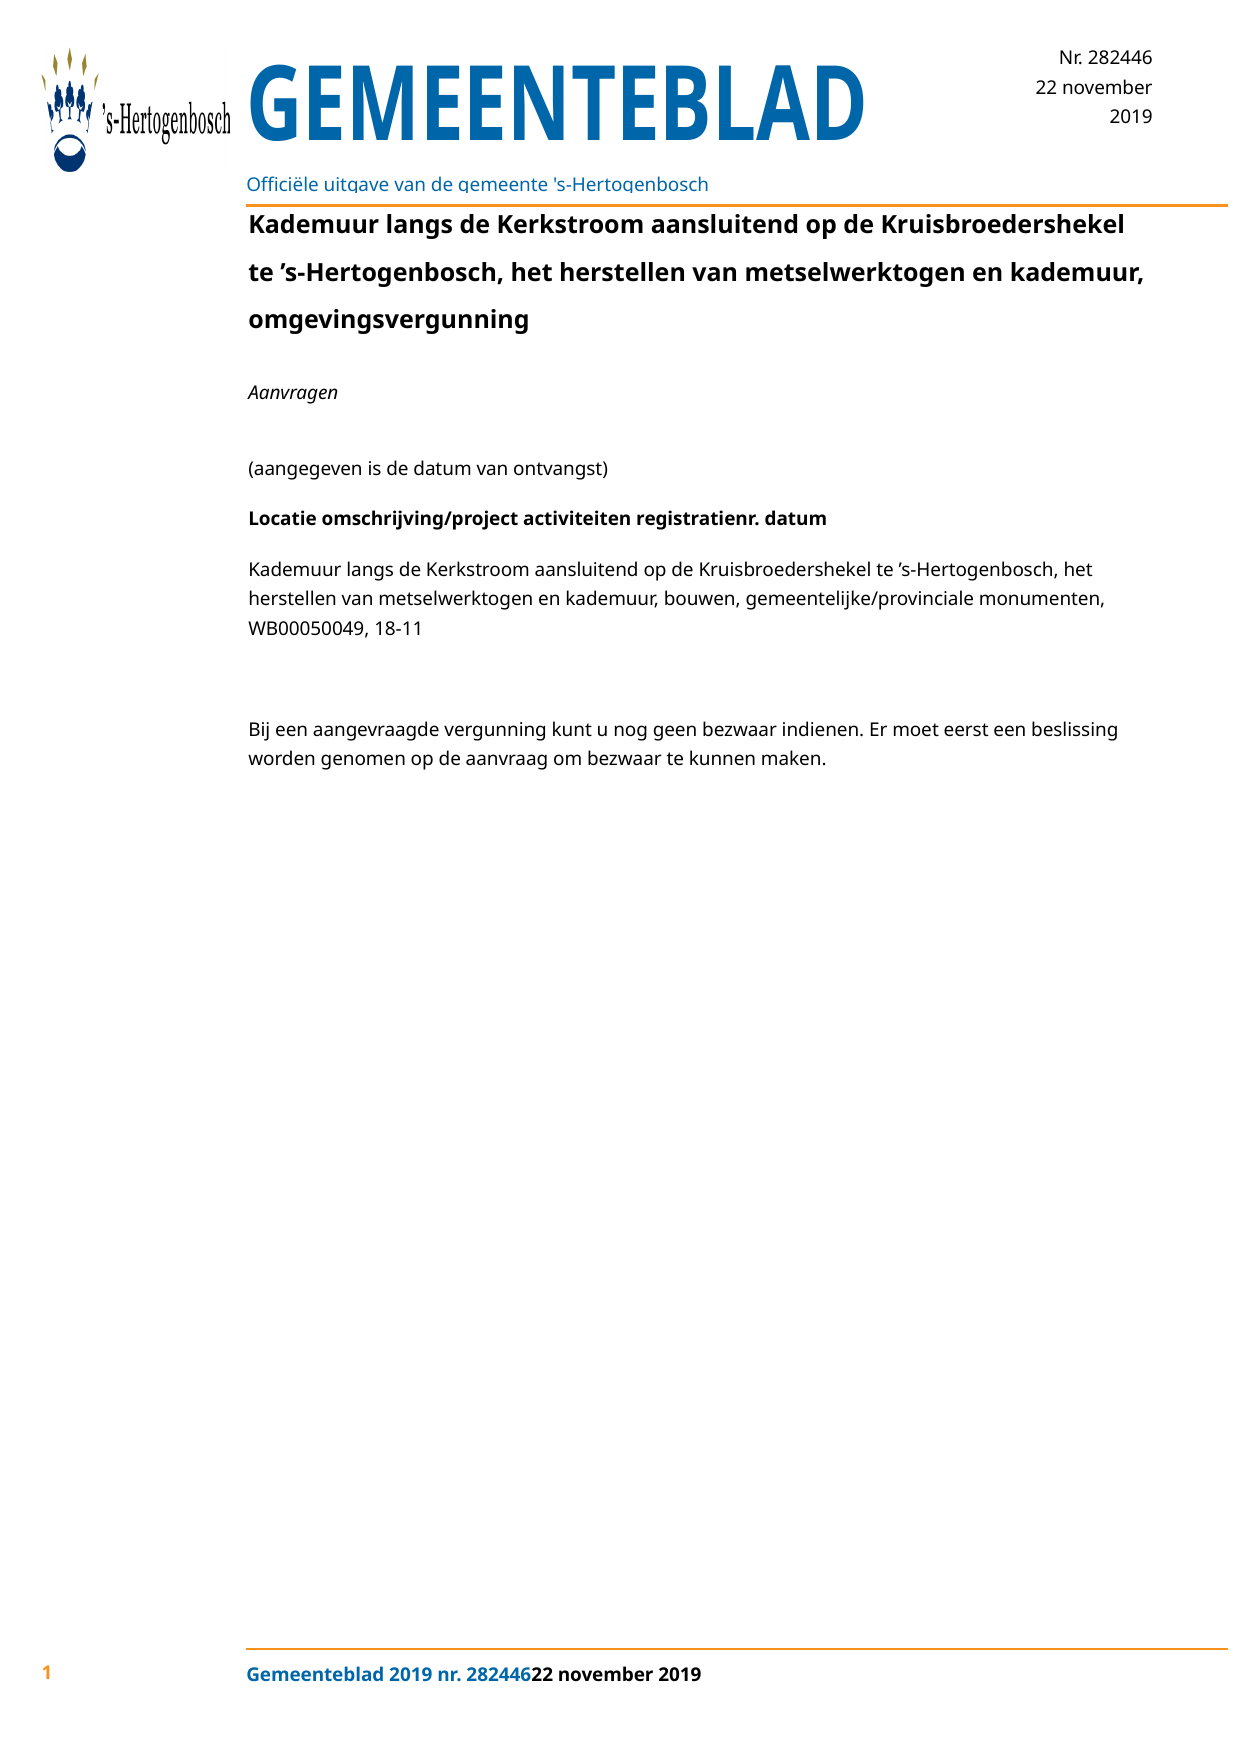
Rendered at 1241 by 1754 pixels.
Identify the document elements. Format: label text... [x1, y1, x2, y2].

text (aangegeven is de datum van ontvangst) [248, 455, 1152, 481]
text Aanvragen [248, 379, 1152, 405]
text Bij een aangevraagde vergunning kunt u nog geen bezwaar indienen. Er moet eerst een beslissing worden genomen op de aanvraag om bezwaar te kunnen maken. [248, 716, 1152, 771]
text Kademuur langs de Kerkstroom aansluitend op de Kruisbroedershekel te ’s-Hertogenbosch, het herstellen van metselwerktogen en kademuur, bouwen, gemeentelijke/provinciale monumenten, WB00050049, 18-11 [248, 556, 1152, 641]
text Kademuur langs de Kerkstroom aansluitend op de Kruisbroedershekel te ’s-Hertogenbosch, het herstellen van metselwerktogen en kademuur, omgevingsvergunning [248, 207, 1152, 336]
text Locatie omschrijving/project activiteiten registratienr. datum [248, 506, 1152, 531]
picture [41, 47, 231, 172]
